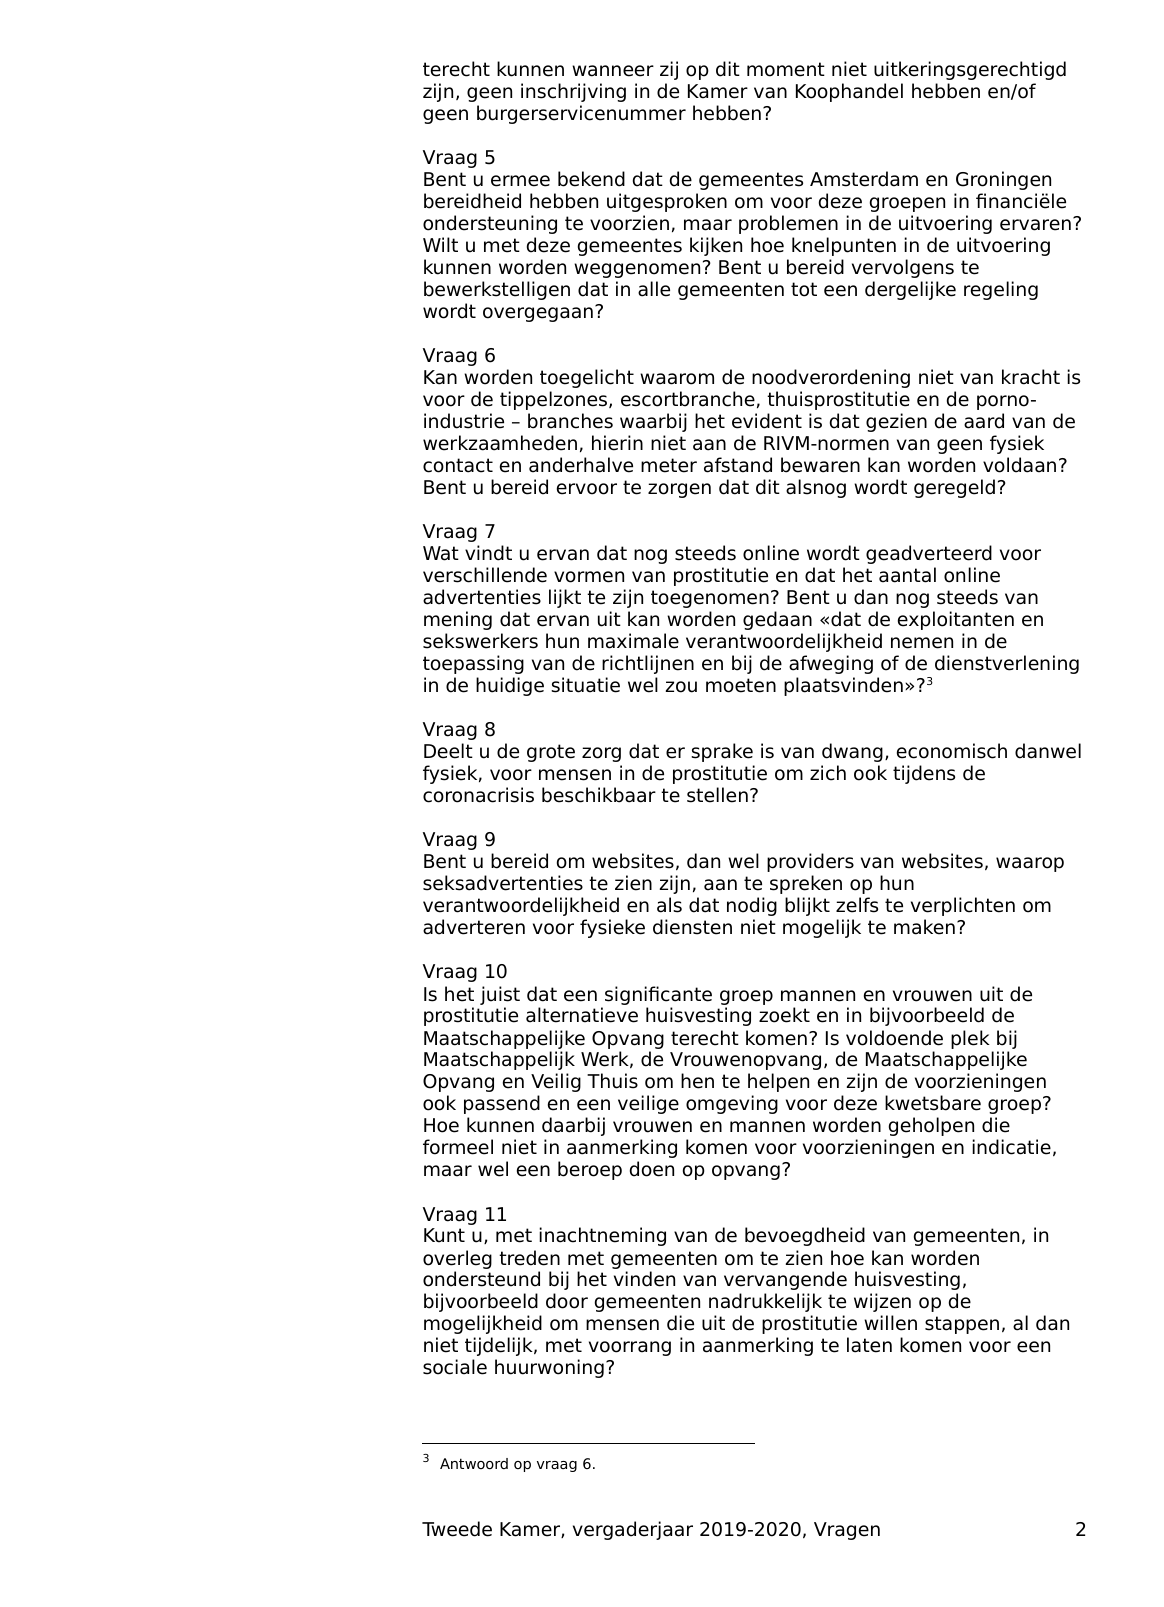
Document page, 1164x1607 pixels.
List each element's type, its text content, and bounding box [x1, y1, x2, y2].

text Bent u bereid om websites, dan wel providers van websites, waarop seksadvertenties te zien zijn, aan te spreken op hun verantwoordelijkheid en als dat nodig blijkt zelfs te verplichten om adverteren voor fysieke diensten niet mogelijk te maken? [422, 851, 1087, 939]
text Vraag 7 [422, 521, 1087, 543]
text terecht kunnen wanneer zij op dit moment niet uitkeringsgerechtigd zijn, geen inschrijving in de Kamer van Koophandel hebben en/of geen burgerservicenummer hebben? [422, 59, 1087, 125]
text Vraag 11 [422, 1203, 1087, 1225]
text Kan worden toegelicht waarom de noodverordening niet van kracht is voor de tippelzones, escortbranche, thuisprostitutie en de porno-industrie – branches waarbij het evident is dat gezien de aard van de werkzaamheden, hierin niet aan de RIVM-normen van geen fysiek contact en anderhalve meter afstand bewaren kan worden voldaan? Bent u bereid ervoor te zorgen dat dit alsnog wordt geregeld? [422, 367, 1087, 499]
text Wat vindt u ervan dat nog steeds online wordt geadverteerd voor verschillende vormen van prostitutie en dat het aantal online advertenties lijkt te zijn toegenomen? Bent u dan nog steeds van mening dat ervan uit kan worden gedaan «dat de exploitanten en sekswerkers hun maximale verantwoordelijkheid nemen in de toepassing van de richtlijnen en bij de afweging of de dienstverlening in de huidige situatie wel zou moeten plaatsvinden»? [422, 543, 1087, 697]
text Vraag 6 [422, 345, 1087, 367]
text Bent u ermee bekend dat de gemeentes Amsterdam en Groningen bereidheid hebben uitgesproken om voor deze groepen in financiële ondersteuning te voorzien, maar problemen in de uitvoering ervaren? Wilt u met deze gemeentes kijken hoe knelpunten in de uitvoering kunnen worden weggenomen? Bent u bereid vervolgens te bewerkstelligen dat in alle gemeenten tot een dergelijke regeling wordt overgegaan? [422, 169, 1087, 323]
text Kunt u, met inachtneming van de bevoegdheid van gemeenten, in overleg treden met gemeenten om te zien hoe kan worden ondersteund bij het vinden van vervangende huisvesting, bijvoorbeeld door gemeenten nadrukkelijk te wijzen op de mogelijkheid om mensen die uit de prostitutie willen stappen, al dan niet tijdelijk, met voorrang in aanmerking te laten komen voor een sociale huurwoning? [422, 1225, 1087, 1379]
text Vraag 5 [422, 147, 1087, 169]
text Is het juist dat een significante groep mannen en vrouwen uit de prostitutie alternatieve huisvesting zoekt en in bijvoorbeeld de Maatschappelijke Opvang terecht komen? Is voldoende plek bij Maatschappelijk Werk, de Vrouwenopvang, de Maatschappelijke Opvang en Veilig Thuis om hen te helpen en zijn de voorzieningen ook passend en een veilige omgeving voor deze kwetsbare groep? Hoe kunnen daarbij vrouwen en mannen worden geholpen die formeel niet in aanmerking komen voor voorzieningen en indicatie, maar wel een beroep doen op opvang? [422, 983, 1087, 1181]
text Deelt u de grote zorg dat er sprake is van dwang, economisch danwel fysiek, voor mensen in de prostitutie om zich ook tijdens de coronacrisis beschikbaar te stellen? [422, 741, 1087, 807]
text Vraag 9 [422, 829, 1087, 851]
text Vraag 8 [422, 719, 1087, 741]
text Vraag 10 [422, 961, 1087, 983]
text Antwoord op vraag 6. [422, 1452, 1087, 1474]
